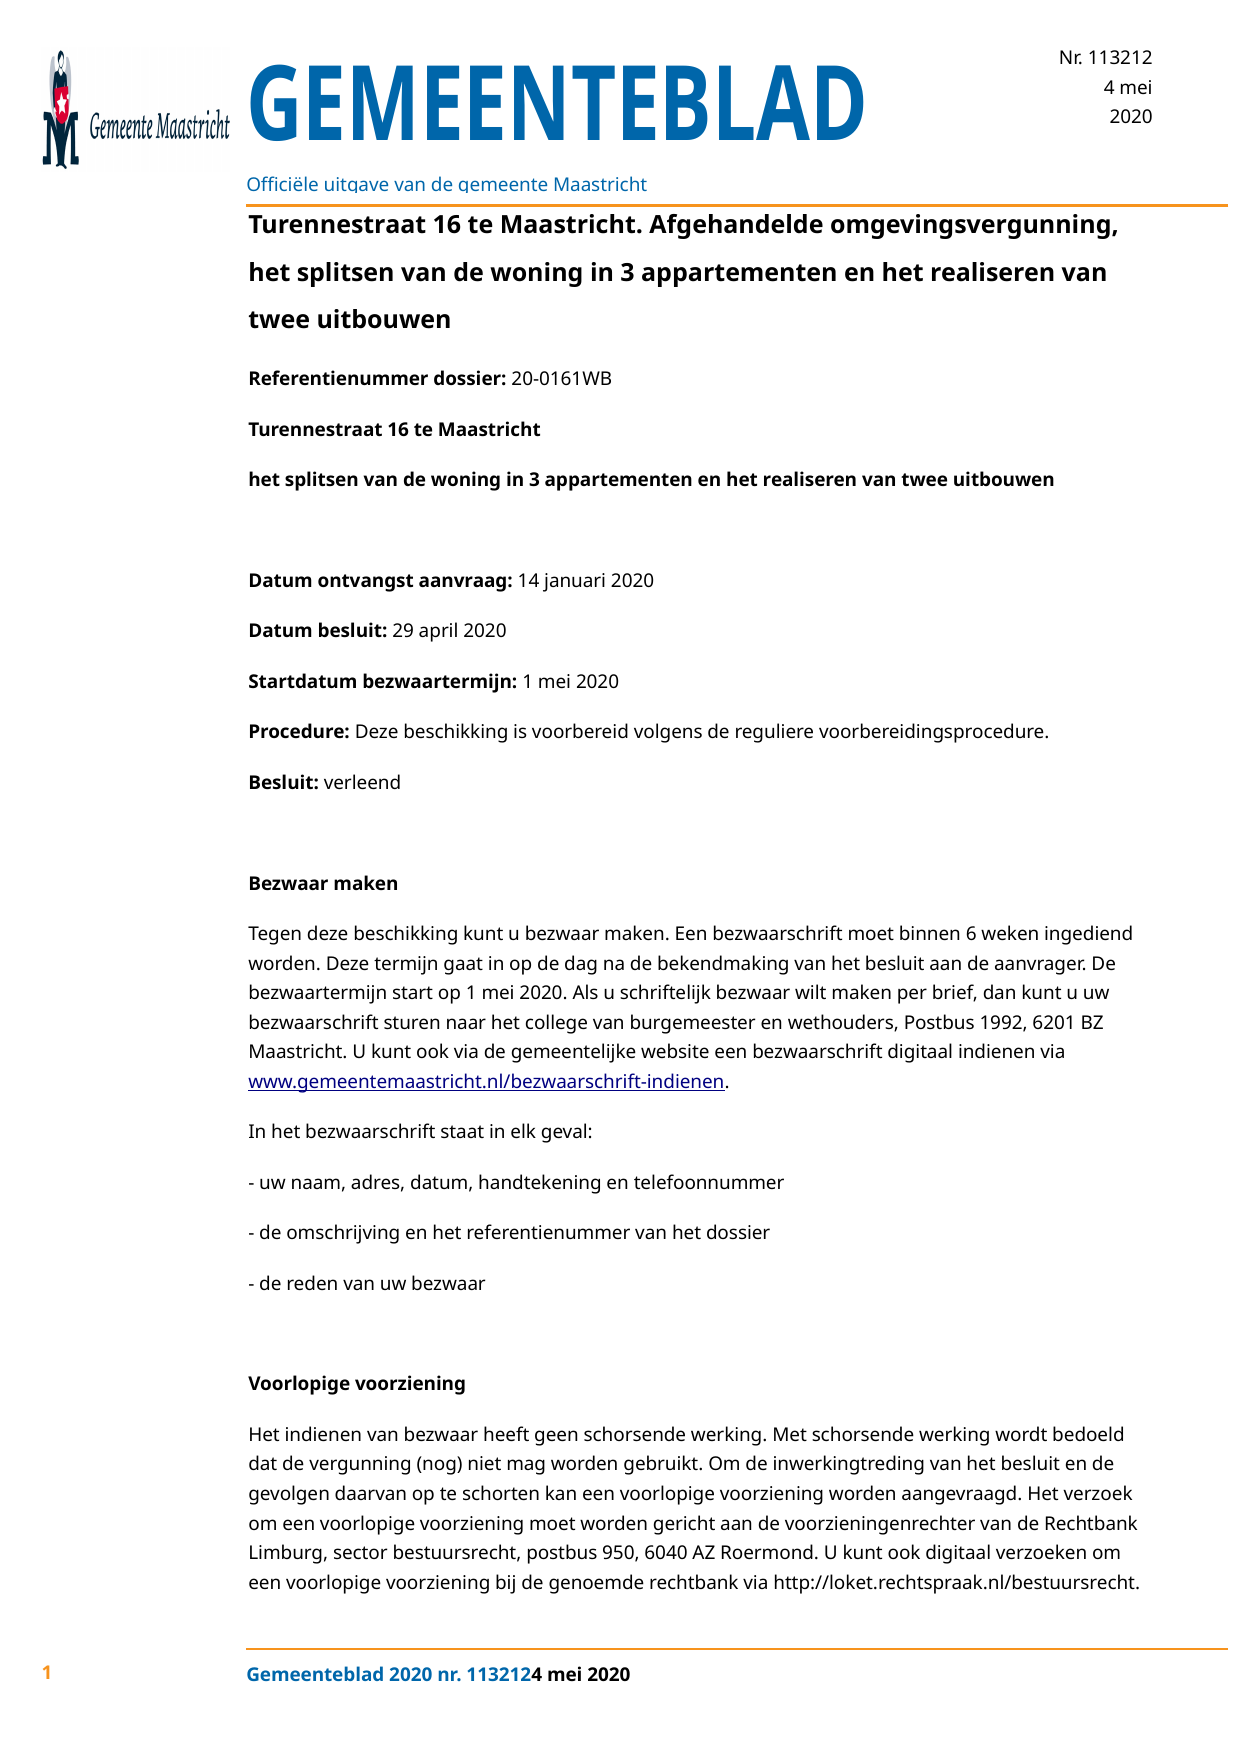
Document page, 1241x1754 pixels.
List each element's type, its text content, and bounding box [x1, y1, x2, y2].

text het splitsen van de woning in 3 appartementen en het realiseren van twee uitbouwen [248, 466, 1152, 492]
text - de reden van uw bezwaar [248, 1270, 1152, 1295]
text Turennestraat 16 te Maastricht [248, 416, 1152, 442]
text In het bezwaarschrift staat in elk geval: [248, 1118, 1152, 1144]
text - uw naam, adres, datum, handtekening en telefoonnummer [248, 1169, 1152, 1194]
text Datum besluit: 29 april 2020 [248, 618, 1152, 643]
text Datum ontvangst aanvraag: 14 januari 2020 [248, 567, 1152, 593]
text Besluit: verleend [248, 769, 1152, 794]
text Startdatum bezwaartermijn: 1 mei 2020 [248, 668, 1152, 694]
text Turennestraat 16 te Maastricht. Afgehandelde omgevingsvergunning, het splitsen van de woning in 3 appartementen en het realiseren van twee uitbouwen [248, 207, 1152, 336]
text Tegen deze beschikking kunt u bezwaar maken. Een bezwaarschrift moet binnen 6 weken ingediend worden. Deze termijn gaat in op de dag na de bekendmaking van het besluit aan de aanvrager. De bezwaartermijn start op 1 mei 2020. Als u schriftelijk bezwaar wilt maken per brief, dan kunt u uw bezwaarschrift sturen naar het college van burgemeester en wethouders, Postbus 1992, 6201 BZ Maastricht. U kunt ook via de gemeentelijke website een bezwaarschrift digitaal indienen via www.gemeentemaastricht.nl/bezwaarschrift-indienen. [248, 920, 1152, 1094]
picture [41, 47, 231, 172]
text Het indienen van bezwaar heeft geen schorsende werking. Met schorsende werking wordt bedoeld dat de vergunning (nog) niet mag worden gebruikt. Om de inwerkingtreding van het besluit en de gevolgen daarvan op te schorten kan een voorlopige voorziening worden aangevraagd. Het verzoek om een voorlopige voorziening moet worden gericht aan de voorzieningenrechter van de Rechtbank Limburg, sector bestuursrecht, postbus 950, 6040 AZ Roermond. U kunt ook digitaal verzoeken om een voorlopige voorziening bij de genoemde rechtbank via http://loket.rechtspraak.nl/bestuursrecht. [248, 1421, 1152, 1594]
text Referentienummer dossier: 20-0161WB [248, 366, 1152, 391]
text - de omschrijving en het referentienummer van het dossier [248, 1219, 1152, 1245]
text Voorlopige voorziening [248, 1371, 1152, 1396]
text Procedure: Deze beschikking is voorbereid volgens de reguliere voorbereidingsprocedure. [248, 718, 1152, 744]
text Bezwaar maken [248, 870, 1152, 895]
